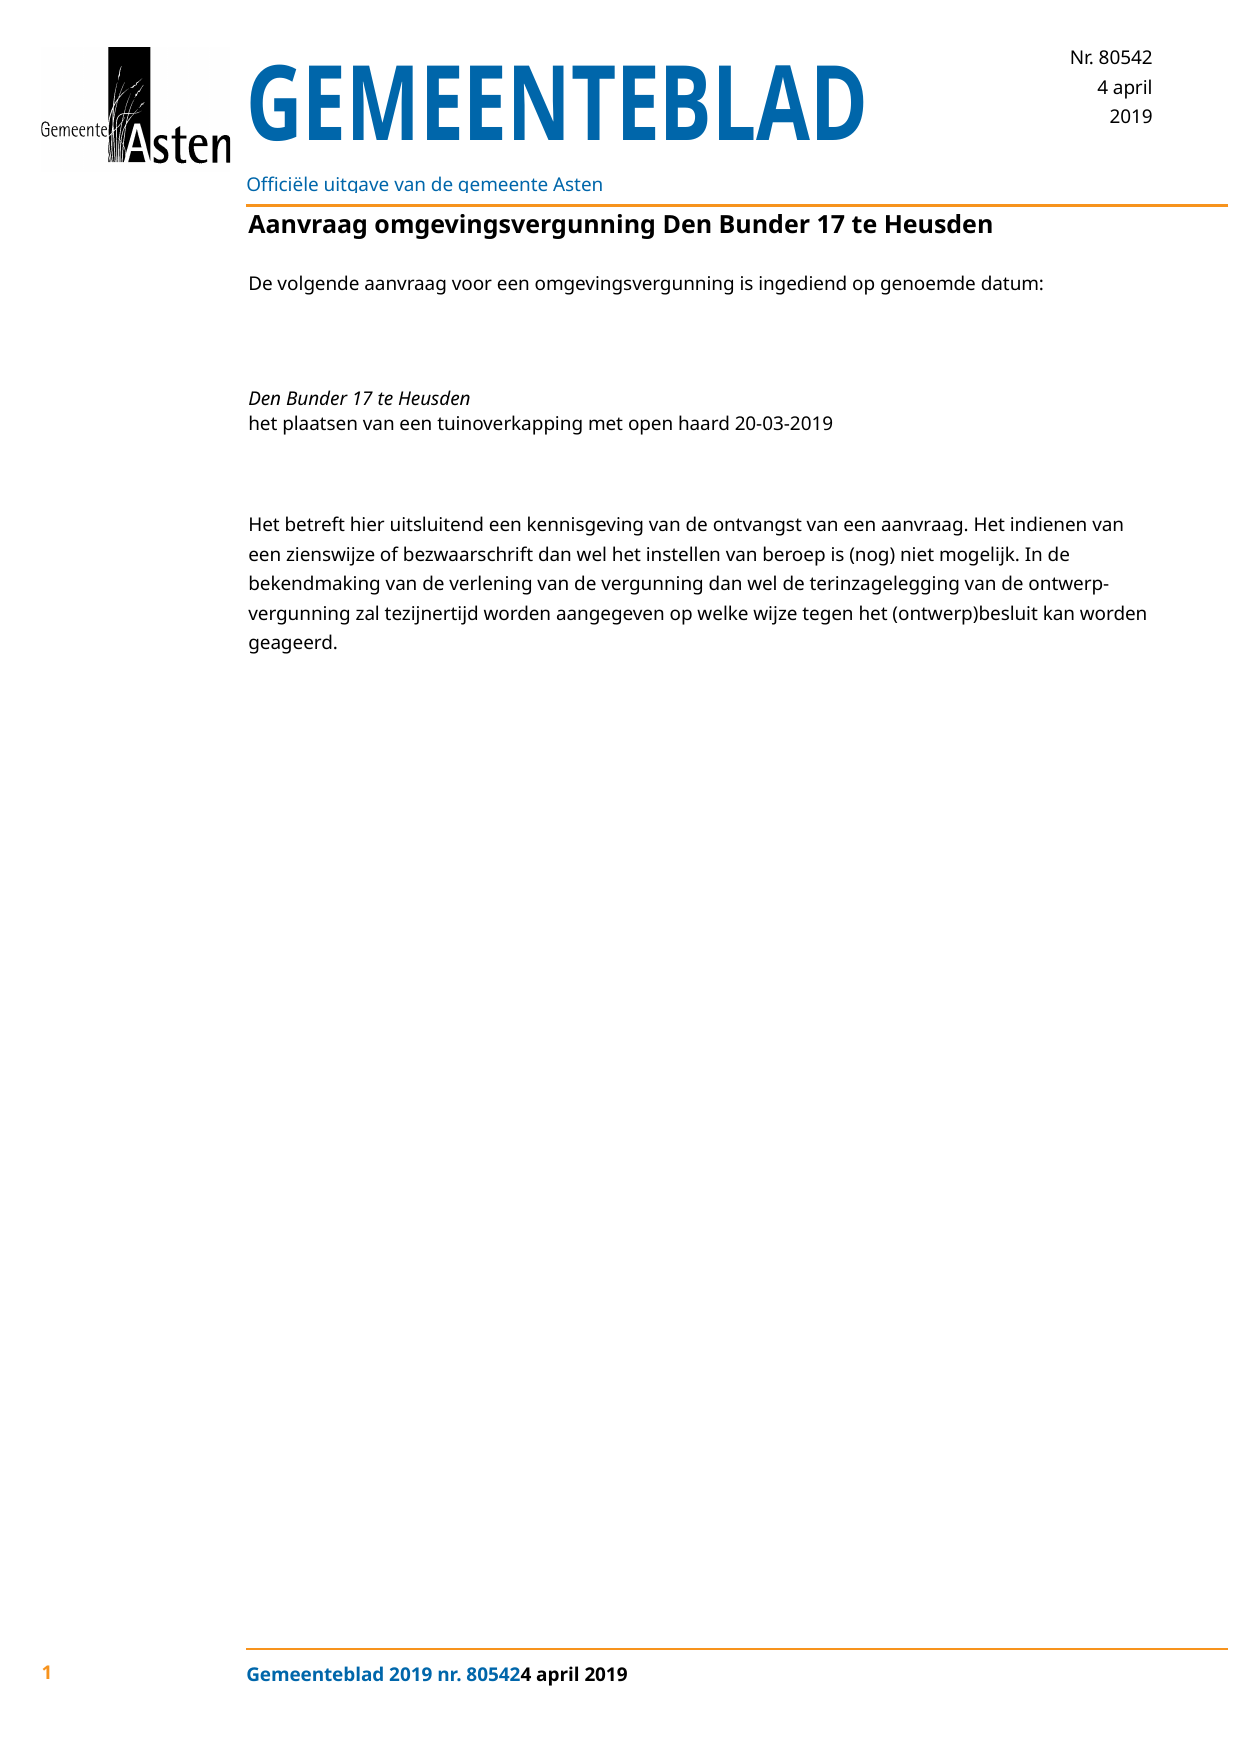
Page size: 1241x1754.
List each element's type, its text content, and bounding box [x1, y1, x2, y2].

picture [41, 47, 231, 172]
text Aanvraag omgevingsvergunning Den Bunder 17 te Heusden [248, 207, 1152, 241]
text Den Bunder 17 te Heusden [248, 385, 1152, 410]
text het plaatsen van een tuinoverkapping met open haard 20-03-2019 [248, 410, 1152, 436]
text De volgende aanvraag voor een omgevingsvergunning is ingediend op genoemde datum: [248, 270, 1152, 296]
text Het betreft hier uitsluitend een kennisgeving van de ontvangst van een aanvraag. Het indienen van een zienswijze of bezwaarschrift dan wel het instellen van beroep is (nog) niet mogelijk. In de bekendmaking van de verlening van de vergunning dan wel de terinzagelegging van de ontwerp-vergunning zal tezijnertijd worden aangegeven op welke wijze tegen het (ontwerp)besluit kan worden geageerd. [248, 511, 1152, 655]
